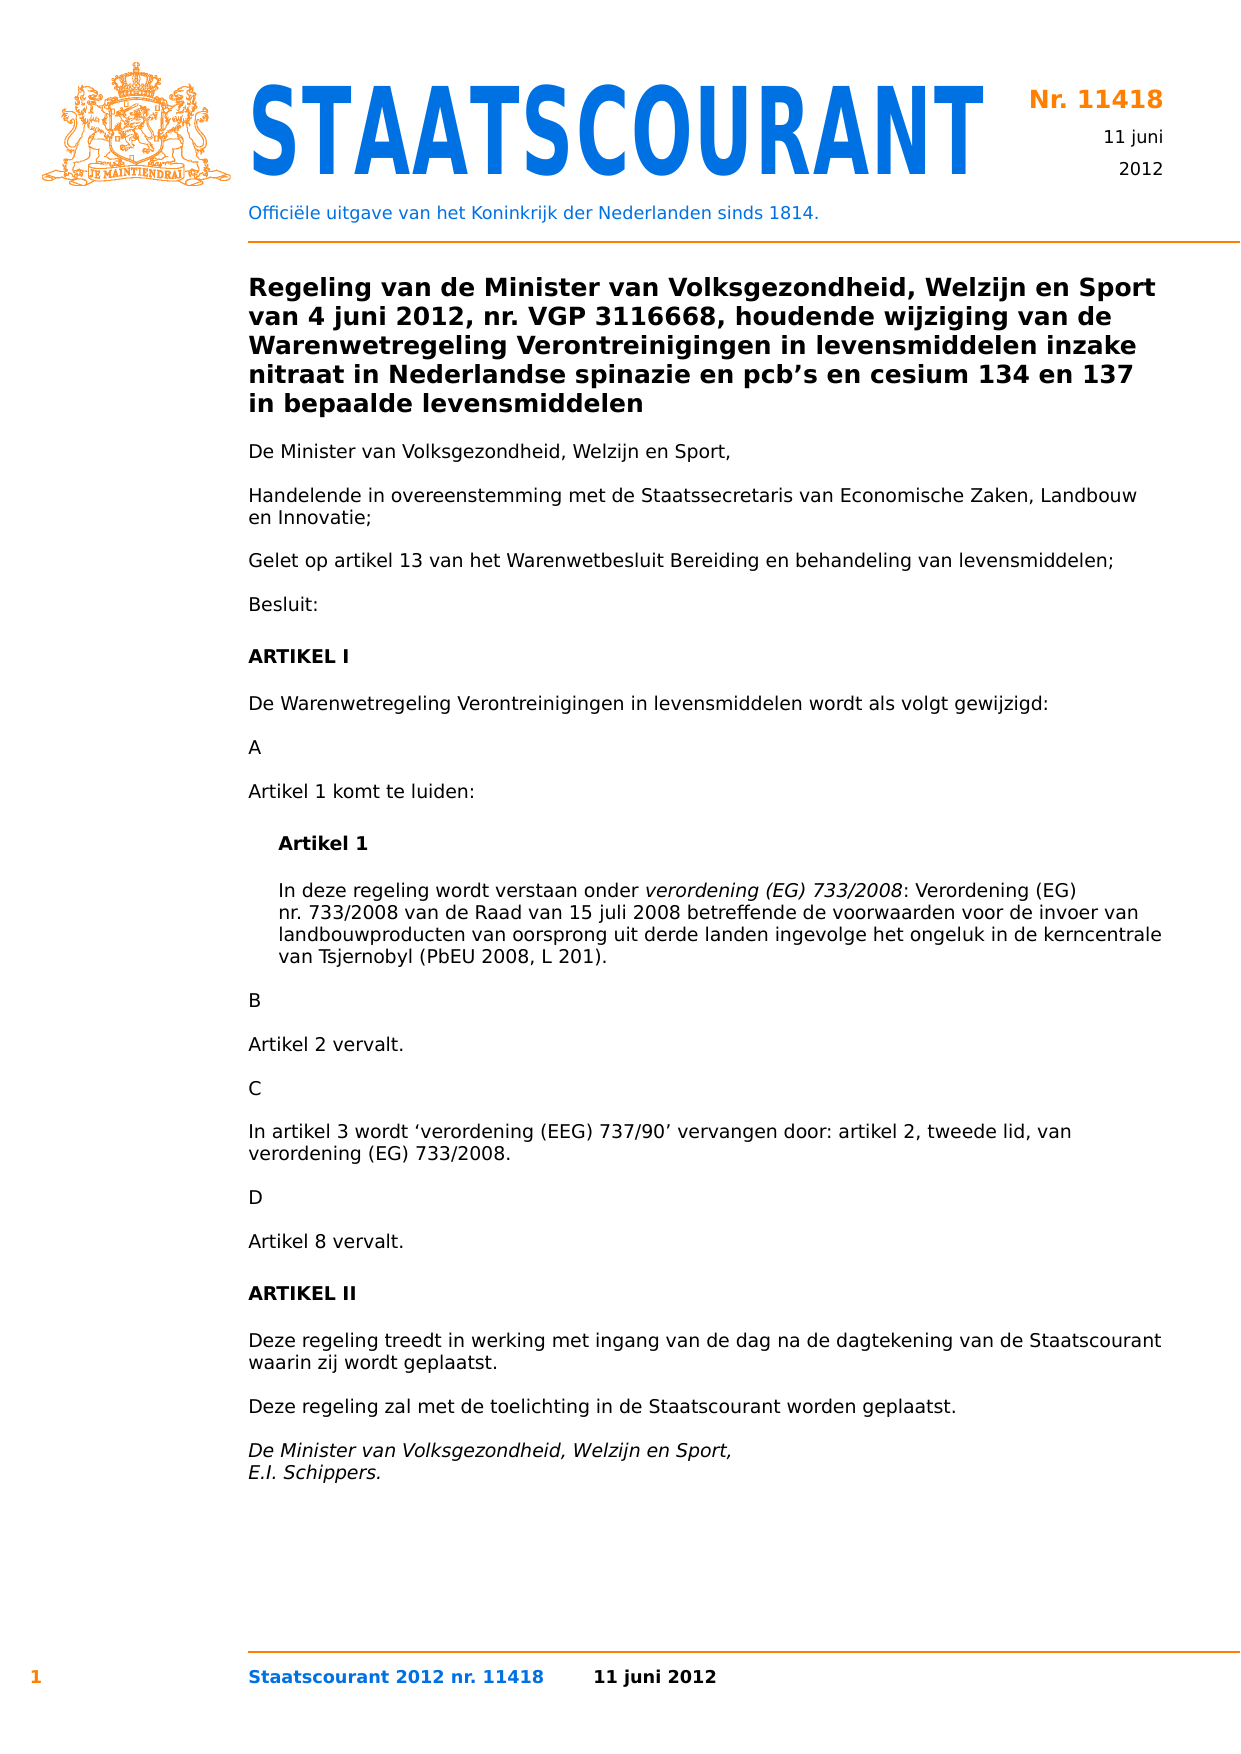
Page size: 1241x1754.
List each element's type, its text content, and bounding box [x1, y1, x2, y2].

picture [41, 62, 231, 186]
text Deze regeling zal met de toelichting in de Staatscourant worden geplaatst. [248, 1396, 1163, 1418]
text De Minister van Volksgezondheid, Welzijn en Sport, E.I. Schippers. [248, 1439, 1163, 1483]
subtitle ARTIKEL I [248, 646, 1163, 668]
table_cell 11 juni [998, 121, 1240, 153]
text C [248, 1077, 1163, 1099]
table_header STAATSCOURANT [248, 62, 998, 203]
text Gelet op artikel 13 van het Warenwetbesluit Bereiding en behandeling van levensmiddelen; [248, 550, 1163, 572]
text In artikel 3 wordt ‘verordening (EEG) 737/90’ vervangen door: artikel 2, tweede lid, van verordening (EG) 733/2008. [248, 1121, 1163, 1165]
text B [248, 990, 1163, 1012]
table_header [25, 62, 248, 241]
text Besluit: [248, 594, 1163, 616]
text A [248, 737, 1163, 759]
table_cell 2012 [998, 153, 1240, 203]
text Deze regeling treedt in werking met ingang van de dag na de dagtekening van de Staatscourant waarin zij wordt geplaatst. [248, 1330, 1163, 1374]
text Artikel 2 vervalt. [248, 1033, 1163, 1056]
text Handelende in overeenstemming met de Staatssecretaris van Economische Zaken, Landbouw en Innovatie; [248, 484, 1163, 528]
text Artikel 1 komt te luiden: [248, 781, 1163, 803]
subtitle Artikel 1 [278, 833, 1163, 855]
text Artikel 8 vervalt. [248, 1231, 1163, 1253]
text De Minister van Volksgezondheid, Welzijn en Sport, [248, 441, 1163, 463]
subtitle Regeling van de Minister van Volksgezondheid, Welzijn en Sport van 4 juni 2012, nr. VGP 3116668, houdende wijziging van de Warenwetregeling Verontreinigingen in levensmiddelen inzake nitraat in Nederlandse spinazie en pcb’s en cesium 134 en 137 in bepaalde levensmiddelen [248, 273, 1163, 419]
table_cell Officiële uitgave van het Koninkrijk der Nederlanden sinds 1814. [248, 203, 1240, 241]
table_header Nr. 11418 [998, 62, 1240, 121]
text In deze regeling wordt verstaan onder verordening (EG) 733/2008: Verordening (EG) nr. 733/2008 van de Raad van 15 juli 2008 betreffende de voorwaarden voor de invoer van landbouwproducten van oorsprong uit derde landen ingevolge het ongeluk in de kerncentrale van Tsjernobyl (PbEU 2008, L 201). [278, 880, 1163, 968]
subtitle ARTIKEL II [248, 1283, 1163, 1305]
text De Warenwetregeling Verontreinigingen in levensmiddelen wordt als volgt gewijzigd: [248, 693, 1163, 715]
text D [248, 1187, 1163, 1209]
